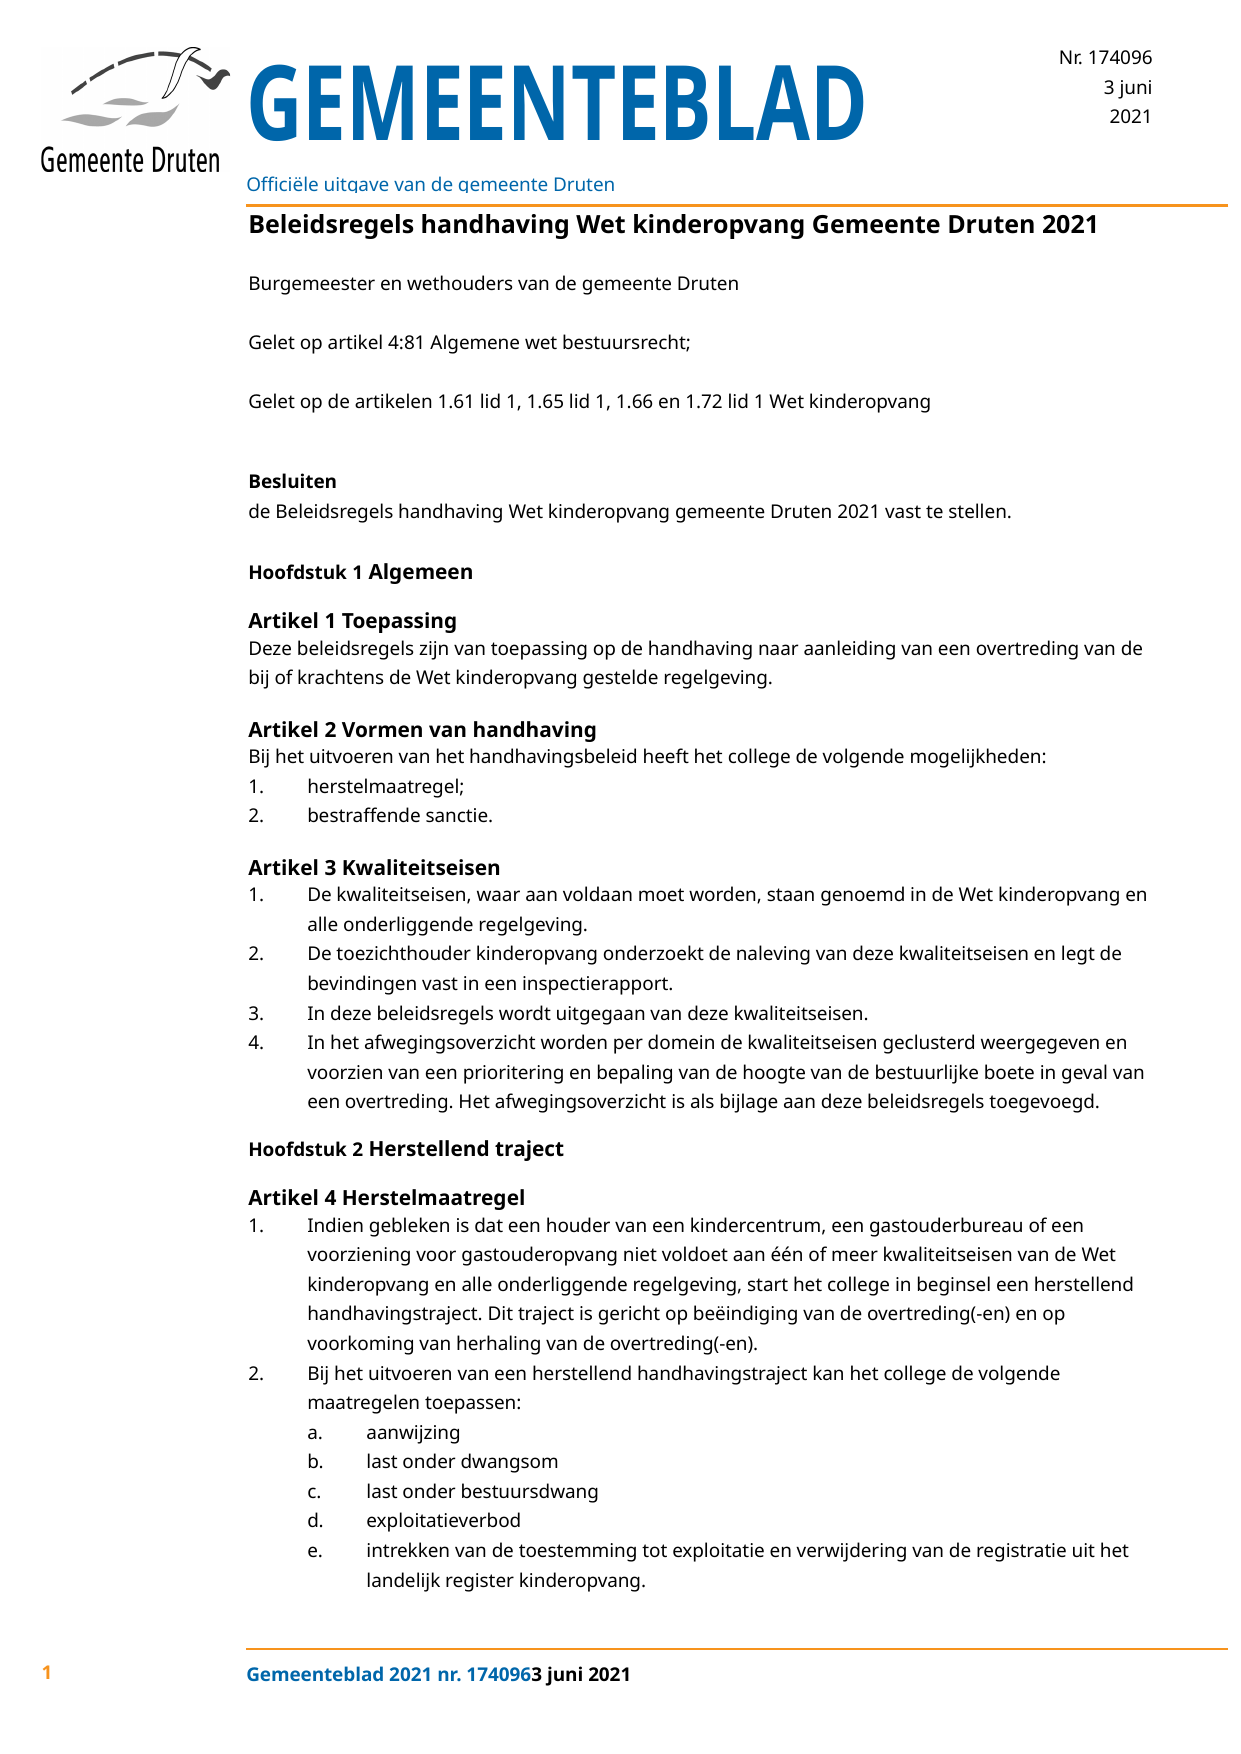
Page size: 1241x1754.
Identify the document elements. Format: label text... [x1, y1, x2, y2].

text Artikel 1 Toepassing [248, 607, 1152, 635]
list Bij het uitvoeren van een herstellend handhavingstraject kan het college de volgende maatregelen toepassen: [248, 1360, 1152, 1415]
text Artikel 2 Vormen van handhaving [248, 715, 1152, 743]
text Besluiten [248, 468, 1152, 494]
list Indien gebleken is dat een houder van een kindercentrum, een gastouderbureau of een voorziening voor gastouderopvang niet voldoet aan één of meer kwaliteitseisen van de Wet kinderopvang en alle onderliggende regelgeving, start het college in beginsel een herstellend handhavingstraject. Dit traject is gericht op beëindiging van de overtreding(-en) en op voorkoming van herhaling van de overtreding(-en). [248, 1212, 1152, 1356]
text Artikel 4 Herstelmaatregel [248, 1183, 1152, 1212]
text Bij het uitvoeren van het handhavingsbeleid heeft het college de volgende mogelijkheden: [248, 743, 1152, 769]
list aanwijzing [307, 1419, 1152, 1445]
list bestraffende sanctie. [248, 803, 1152, 828]
list exploitatieverbod [307, 1508, 1152, 1533]
text Hoofdstuk 2 Herstellend traject [248, 1134, 1152, 1163]
list De toezichthouder kinderopvang onderzoekt de naleving van deze kwaliteitseisen en legt de bevindingen vast in een inspectierapport. [248, 941, 1152, 996]
text Artikel 3 Kwaliteitseisen [248, 853, 1152, 881]
text Beleidsregels handhaving Wet kinderopvang Gemeente Druten 2021 [248, 207, 1152, 241]
text Gelet op artikel 4:81 Algemene wet bestuursrecht; [248, 329, 1152, 355]
text Deze beleidsregels zijn van toepassing op de handhaving naar aanleiding van een overtreding van de bij of krachtens de Wet kinderopvang gestelde regelgeving. [248, 635, 1152, 690]
text Burgemeester en wethouders van de gemeente Druten [248, 270, 1152, 296]
list In het afwegingsoverzicht worden per domein de kwaliteitseisen geclusterd weergegeven en voorzien van een prioritering en bepaling van de hoogte van de bestuurlijke boete in geval van een overtreding. Het afwegingsoverzicht is als bijlage aan deze beleidsregels toegevoegd. [248, 1029, 1152, 1114]
text Gelet op de artikelen 1.61 lid 1, 1.65 lid 1, 1.66 en 1.72 lid 1 Wet kinderopvang [248, 389, 1152, 414]
list In deze beleidsregels wordt uitgegaan van deze kwaliteitseisen. [248, 1000, 1152, 1026]
list last onder dwangsom [307, 1448, 1152, 1474]
list De kwaliteitseisen, waar aan voldaan moet worden, staan genoemd in de Wet kinderopvang en alle onderliggende regelgeving. [248, 881, 1152, 937]
list last onder bestuursdwang [307, 1478, 1152, 1504]
list herstelmaatregel; [248, 773, 1152, 799]
text de Beleidsregels handhaving Wet kinderopvang gemeente Druten 2021 vast te stellen. [248, 498, 1152, 524]
picture [41, 47, 231, 172]
list intrekken van de toestemming tot exploitatie en verwijdering van de registratie uit het landelijk register kinderopvang. [307, 1537, 1152, 1593]
text Hoofdstuk 1 Algemeen [248, 557, 1152, 586]
